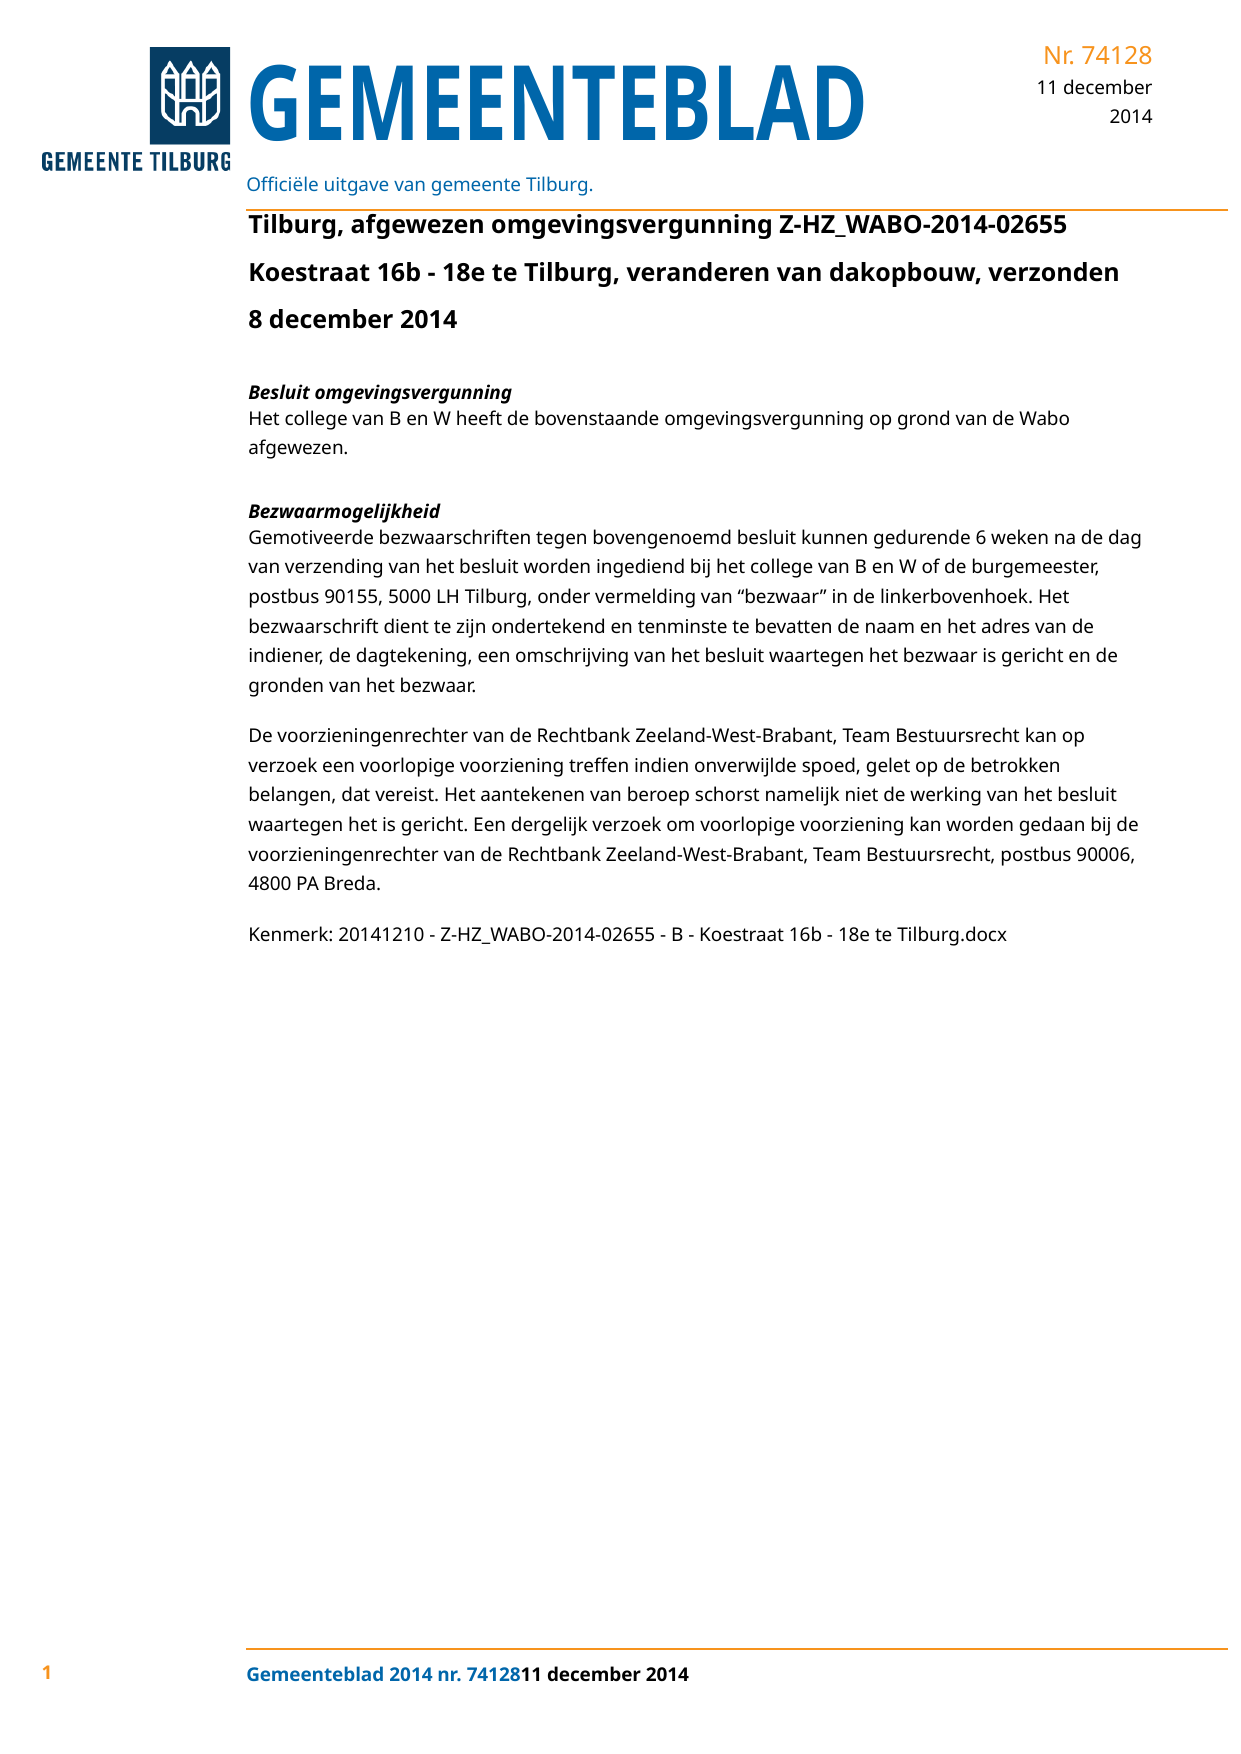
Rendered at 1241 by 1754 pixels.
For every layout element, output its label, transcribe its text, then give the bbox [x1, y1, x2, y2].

text Besluit omgevingsvergunning [248, 379, 1152, 405]
picture [41, 47, 231, 172]
text Tilburg, afgewezen omgevingsvergunning Z-HZ_WABO-2014-02655 Koestraat 16b - 18e te Tilburg, veranderen van dakopbouw, verzonden 8 december 2014 [248, 211, 1152, 336]
text Het college van B en W heeft de bovenstaande omgevingsvergunning op grond van de Wabo afgewezen. [248, 405, 1152, 460]
text De voorzieningenrechter van de Rechtbank Zeeland-West-Brabant, Team Bestuursrecht kan op verzoek een voorlopige voorziening treffen indien onverwijlde spoed, gelet op de betrokken belangen, dat vereist. Het aantekenen van beroep schorst namelijk niet de werking van het besluit waartegen het is gericht. Een dergelijk verzoek om voorlopige voorziening kan worden gedaan bij de voorzieningenrechter van de Rechtbank Zeeland-West-Brabant, Team Bestuursrecht, postbus 90006, 4800 PA Breda. [248, 722, 1152, 896]
text Bezwaarmogelijkheid [248, 498, 1152, 524]
text Gemotiveerde bezwaarschriften tegen bovengenoemd besluit kunnen gedurende 6 weken na de dag van verzending van het besluit worden ingediend bij het college van B en W of de burgemeester, postbus 90155, 5000 LH Tilburg, onder vermelding van “bezwaar” in de linkerbovenhoek. Het bezwaarschrift dient te zijn ondertekend en tenminste te bevatten de naam en het adres van de indiener, de dagtekening, een omschrijving van het besluit waartegen het bezwaar is gericht en de gronden van het bezwaar. [248, 524, 1152, 698]
text Kenmerk: 20141210 - Z-HZ_WABO-2014-02655 - B - Koestraat 16b - 18e te Tilburg.docx [248, 921, 1152, 946]
